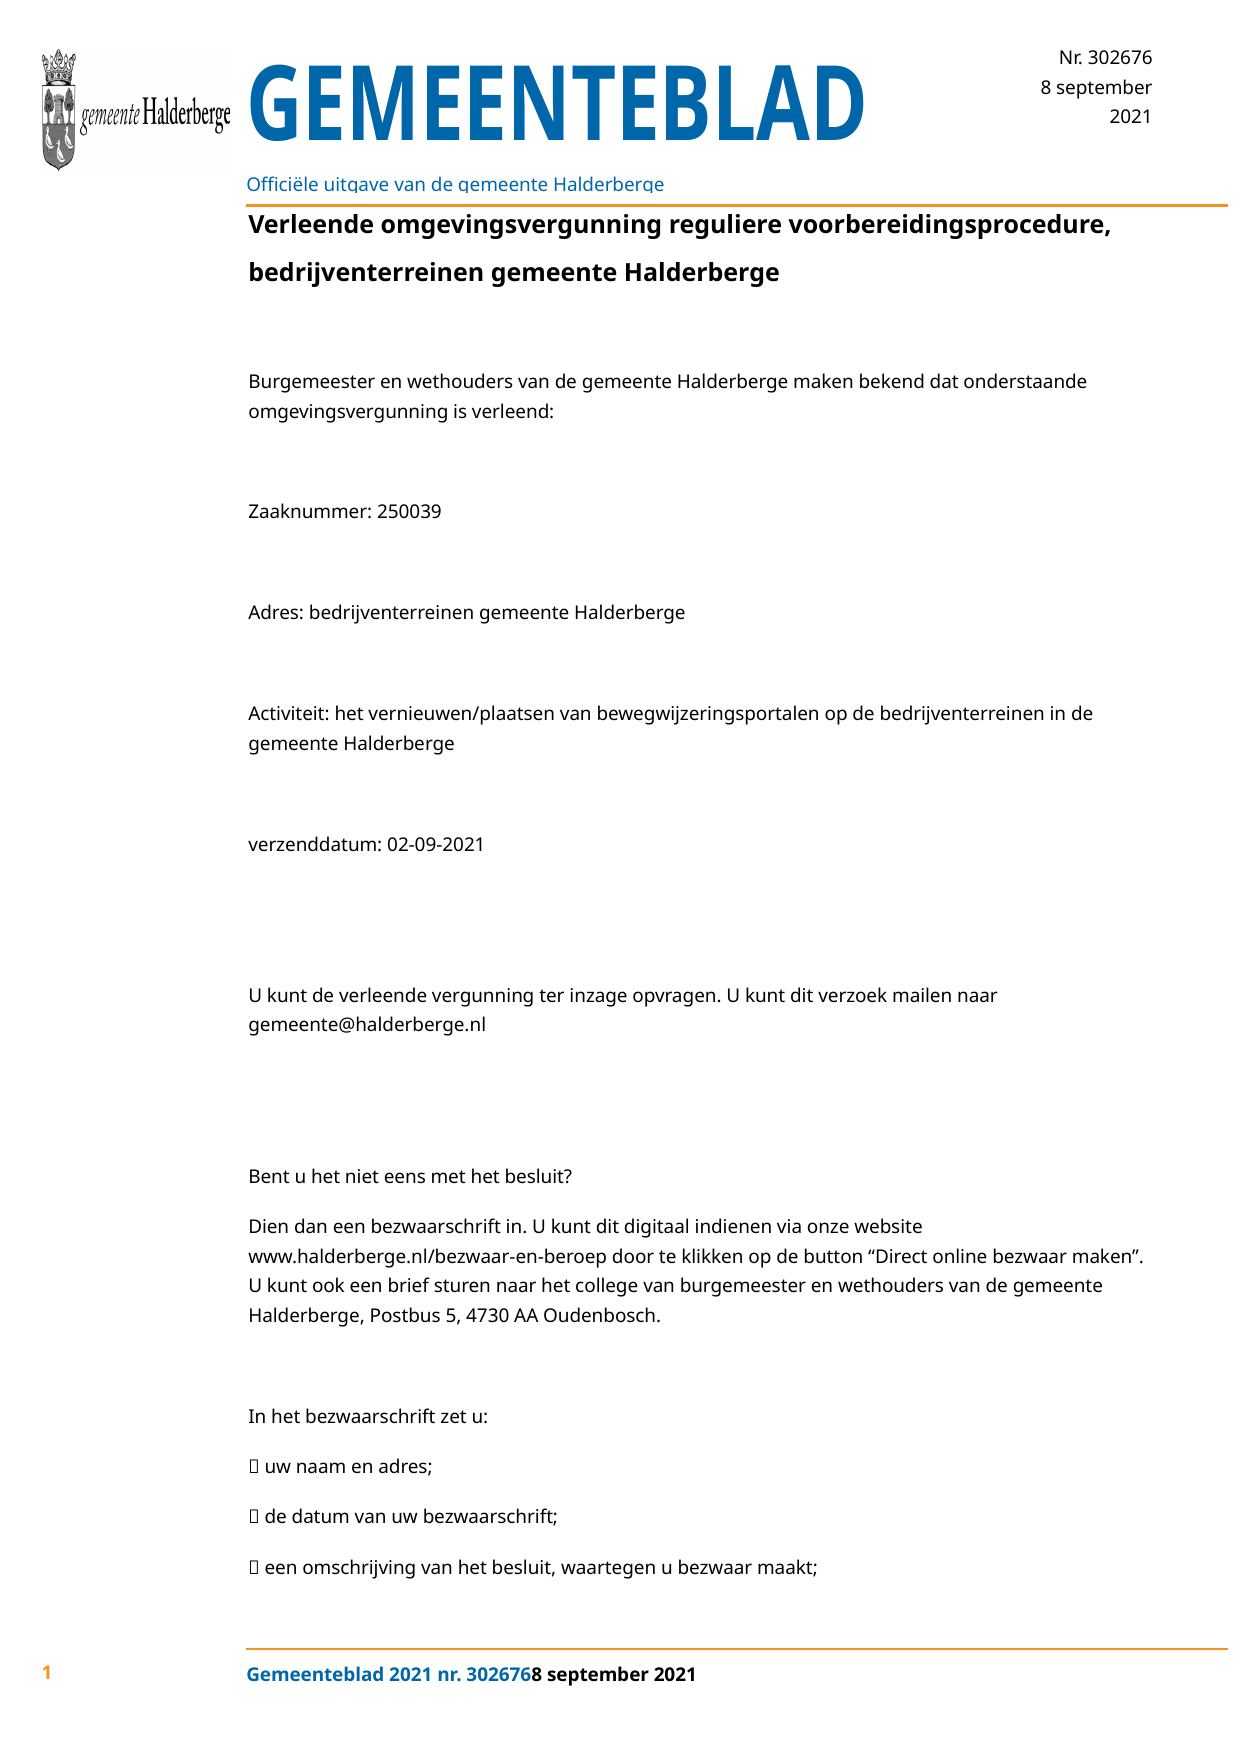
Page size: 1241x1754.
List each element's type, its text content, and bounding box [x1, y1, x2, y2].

text Activiteit: het vernieuwen/plaatsen van bewegwijzeringsportalen op de bedrijventerreinen in de gemeente Halderberge [248, 700, 1152, 756]
text  uw naam en adres; [248, 1453, 1152, 1479]
text Adres: bedrijventerreinen gemeente Halderberge [248, 599, 1152, 625]
picture [41, 47, 231, 172]
text Verleende omgevingsvergunning reguliere voorbereidingsprocedure, bedrijventerreinen gemeente Halderberge [248, 207, 1152, 288]
text In het bezwaarschrift zet u: [248, 1403, 1152, 1429]
text Zaaknummer: 250039 [248, 499, 1152, 524]
text U kunt de verleende vergunning ter inzage opvragen. U kunt dit verzoek mailen naar gemeente@halderberge.nl [248, 982, 1152, 1037]
text Burgemeester en wethouders van de gemeente Halderberge maken bekend dat onderstaande omgevingsvergunning is verleend: [248, 368, 1152, 424]
text  een omschrijving van het besluit, waartegen u bezwaar maakt; [248, 1554, 1152, 1580]
text Bent u het niet eens met het besluit? [248, 1163, 1152, 1189]
text  de datum van uw bezwaarschrift; [248, 1504, 1152, 1529]
text verzenddatum: 02-09-2021 [248, 831, 1152, 857]
text Dien dan een bezwaarschrift in. U kunt dit digitaal indienen via onze website www.halderberge.nl/bezwaar-en-beroep door te klikken op de button “Direct online bezwaar maken”. U kunt ook een brief sturen naar het college van burgemeester en wethouders van de gemeente Halderberge, Postbus 5, 4730 AA Oudenbosch. [248, 1213, 1152, 1328]
